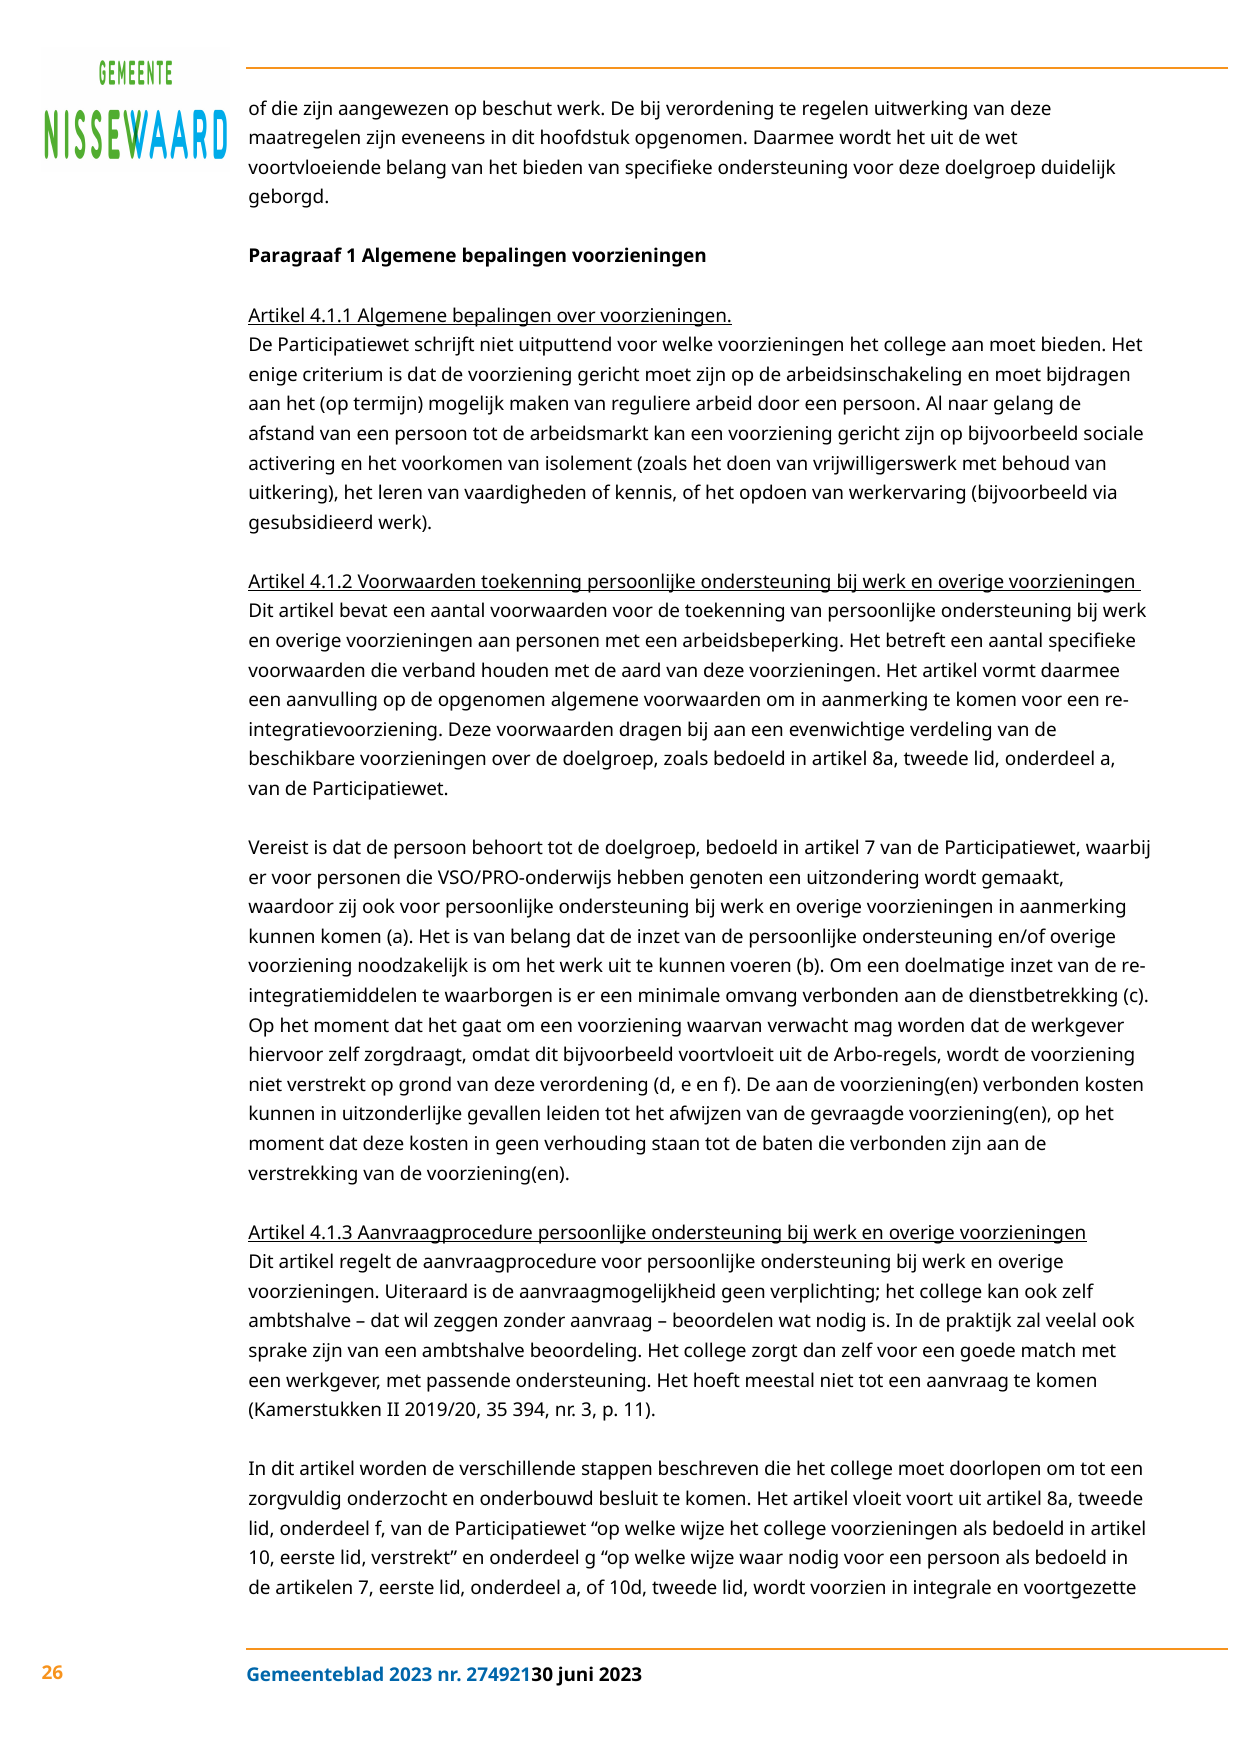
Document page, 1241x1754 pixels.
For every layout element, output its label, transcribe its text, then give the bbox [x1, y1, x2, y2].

picture [41, 47, 231, 172]
text Dit artikel regelt de aanvraagprocedure voor persoonlijke ondersteuning bij werk en overige voorzieningen. Uiteraard is de aanvraagmogelijkheid geen verplichting; het college kan ook zelf ambtshalve – dat wil zeggen zonder aanvraag – beoordelen wat nodig is. In de praktijk zal veelal ook sprake zijn van een ambtshalve beoordeling. Het college zorgt dan zelf voor een goede match met een werkgever, met passende ondersteuning. Het hoeft meestal niet tot een aanvraag te komen (Kamerstukken II 2019/20, 35 394, nr. 3, p. 11). [248, 1248, 1152, 1422]
text of die zijn aangewezen op beschut werk. De bij verordening te regelen uitwerking van deze maatregelen zijn eveneens in dit hoofdstuk opgenomen. Daarmee wordt het uit de wet voortvloeiende belang van het bieden van specifieke ondersteuning voor deze doelgroep duidelijk geborgd. [248, 95, 1152, 209]
text Artikel 4.1.2 Voorwaarden toekenning persoonlijke ondersteuning bij werk en overige voorzieningen [248, 568, 1152, 594]
text De Participatiewet schrijft niet uitputtend voor welke voorzieningen het college aan moet bieden. Het enige criterium is dat de voorziening gericht moet zijn op de arbeidsinschakeling en moet bijdragen aan het (op termijn) mogelijk maken van reguliere arbeid door een persoon. Al naar gelang de afstand van een persoon tot de arbeidsmarkt kan een voorziening gericht zijn op bijvoorbeeld sociale activering en het voorkomen van isolement (zoals het doen van vrijwilligerswerk met behoud van uitkering), het leren van vaardigheden of kennis, of het opdoen van werkervaring (bijvoorbeeld via gesubsidieerd werk). [248, 331, 1152, 535]
text Dit artikel bevat een aantal voorwaarden voor de toekenning van persoonlijke ondersteuning bij werk en overige voorzieningen aan personen met een arbeidsbeperking. Het betreft een aantal specifieke voorwaarden die verband houden met de aard van deze voorzieningen. Het artikel vormt daarmee een aanvulling op de opgenomen algemene voorwaarden om in aanmerking te komen voor een re-integratievoorziening. Deze voorwaarden dragen bij aan een evenwichtige verdeling van de beschikbare voorzieningen over de doelgroep, zoals bedoeld in artikel 8a, tweede lid, onderdeel a, van de Participatiewet. [248, 598, 1152, 801]
text Artikel 4.1.3 Aanvraagprocedure persoonlijke ondersteuning bij werk en overige voorzieningen [248, 1219, 1152, 1245]
text Artikel 4.1.1 Algemene bepalingen over voorzieningen. [248, 302, 1152, 328]
text In dit artikel worden de verschillende stappen beschreven die het college moet doorlopen om tot een zorgvuldig onderzocht en onderbouwd besluit te komen. Het artikel vloeit voort uit artikel 8a, tweede lid, onderdeel f, van de Participatiewet “op welke wijze het college voorzieningen als bedoeld in artikel 10, eerste lid, verstrekt” en onderdeel g “op welke wijze waar nodig voor een persoon als bedoeld in de artikelen 7, eerste lid, onderdeel a, of 10d, tweede lid, wordt voorzien in integrale en voortgezette [248, 1456, 1152, 1600]
text Paragraaf 1 Algemene bepalingen voorzieningen [248, 243, 1152, 268]
text Vereist is dat de persoon behoort tot de doelgroep, bedoeld in artikel 7 van de Participatiewet, waarbij er voor personen die VSO/PRO-onderwijs hebben genoten een uitzondering wordt gemaakt, waardoor zij ook voor persoonlijke ondersteuning bij werk en overige voorzieningen in aanmerking kunnen komen (a). Het is van belang dat de inzet van de persoonlijke ondersteuning en/of overige voorziening noodzakelijk is om het werk uit te kunnen voeren (b). Om een doelmatige inzet van de re-integratiemiddelen te waarborgen is er een minimale omvang verbonden aan de dienstbetrekking (c). Op het moment dat het gaat om een voorziening waarvan verwacht mag worden dat de werkgever hiervoor zelf zorgdraagt, omdat dit bijvoorbeeld voortvloeit uit de Arbo-regels, wordt de voorziening niet verstrekt op grond van deze verordening (d, e en f). De aan de voorziening(en) verbonden kosten kunnen in uitzonderlijke gevallen leiden tot het afwijzen van de gevraagde voorziening(en), op het moment dat deze kosten in geen verhouding staan tot de baten die verbonden zijn aan de verstrekking van de voorziening(en). [248, 834, 1152, 1186]
